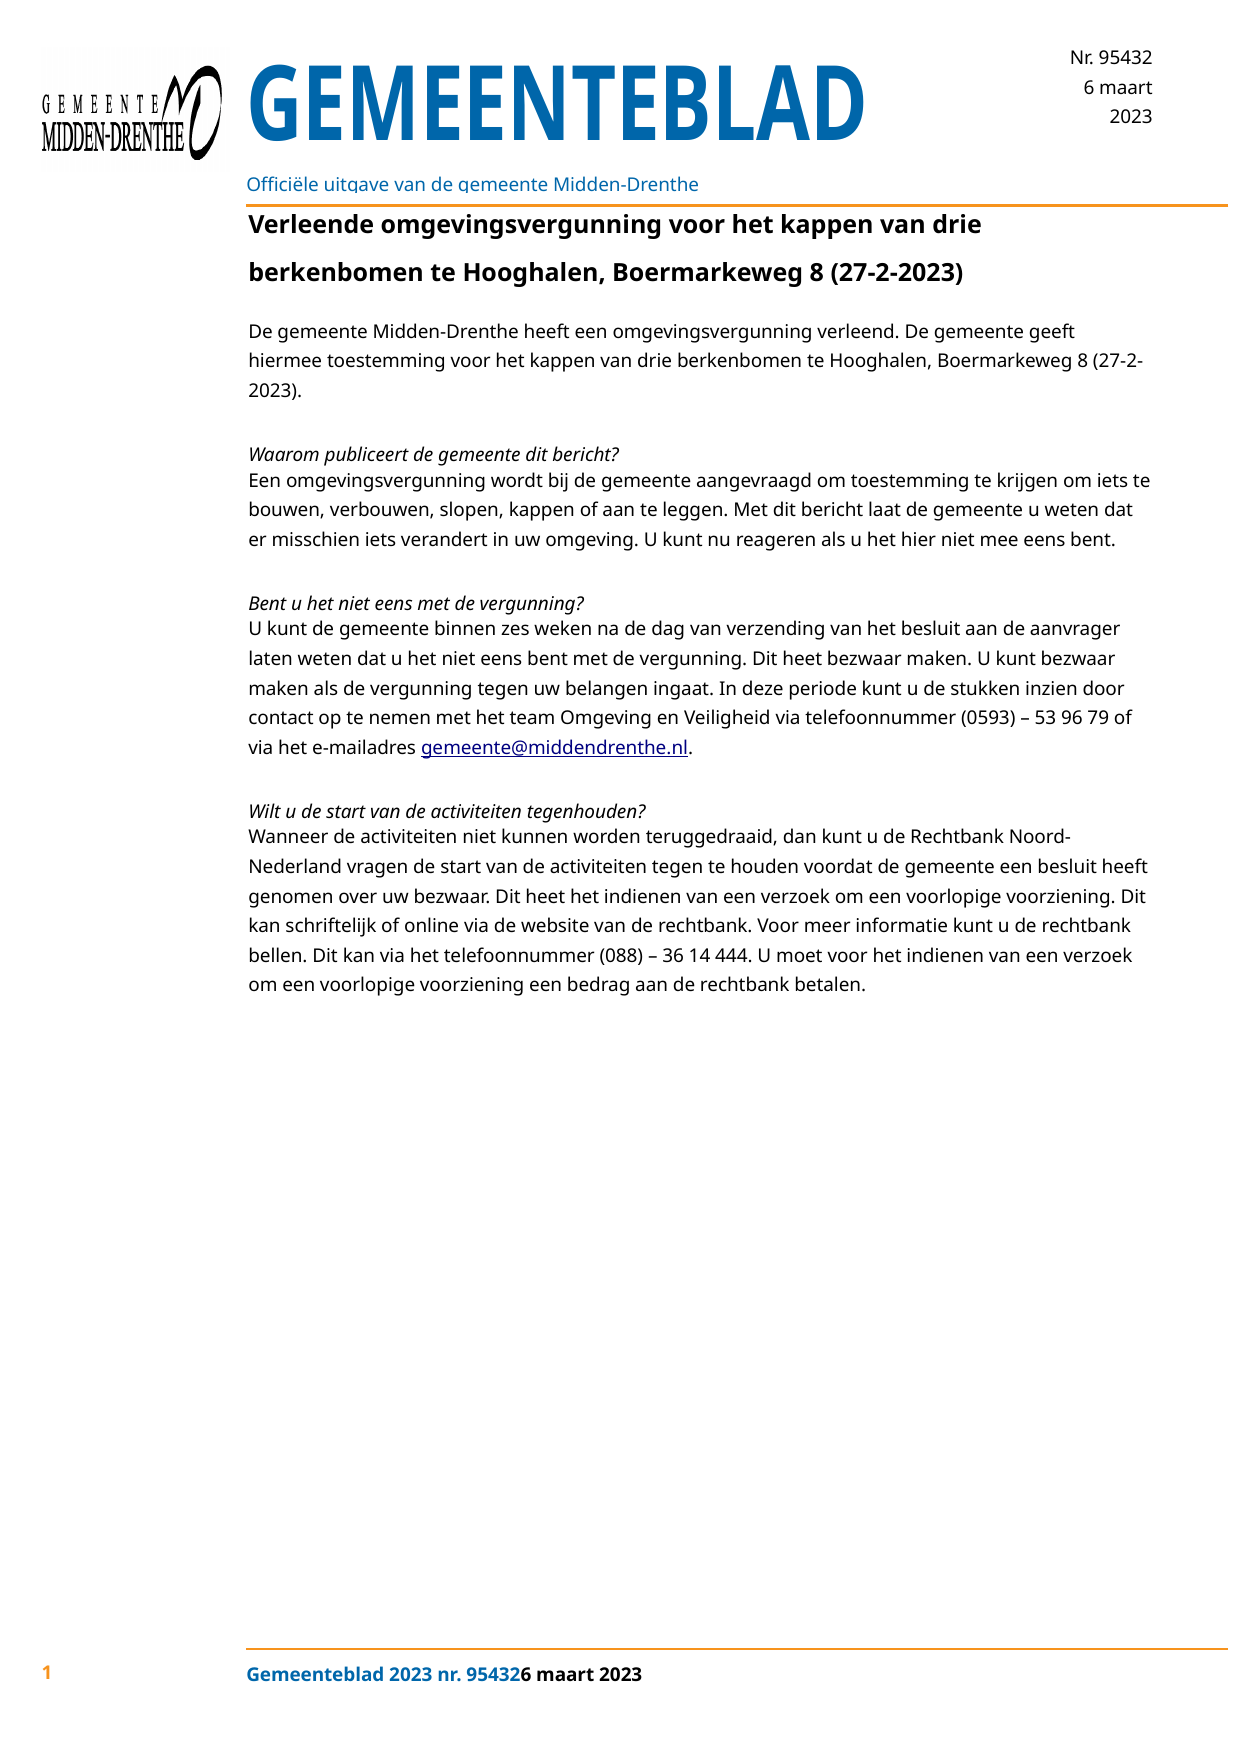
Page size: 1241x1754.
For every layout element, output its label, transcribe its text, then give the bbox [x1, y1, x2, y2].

text Waarom publiceert de gemeente dit bericht? [248, 441, 1152, 467]
picture [41, 47, 231, 172]
text U kunt de gemeente binnen zes weken na de dag van verzending van het besluit aan de aanvrager laten weten dat u het niet eens bent met de vergunning. Dit heet bezwaar maken. U kunt bezwaar maken als de vergunning tegen uw belangen ingaat. In deze periode kunt u de stukken inzien door contact op te nemen met het team Omgeving en Veiligheid via telefoonnummer (0593) – 53 96 79 of via het e-mailadres gemeente@middendrenthe.nl. [248, 616, 1152, 760]
text Verleende omgevingsvergunning voor het kappen van drie berkenbomen te Hooghalen, Boermarkeweg 8 (27-2-2023) [248, 207, 1152, 288]
text Wanneer de activiteiten niet kunnen worden teruggedraaid, dan kunt u de Rechtbank Noord-Nederland vragen de start van de activiteiten tegen te houden voordat de gemeente een besluit heeft genomen over uw bezwaar. Dit heet het indienen van een verzoek om een voorlopige voorziening. Dit kan schriftelijk of online via de website van de rechtbank. Voor meer informatie kunt u de rechtbank bellen. Dit kan via het telefoonnummer (088) – 36 14 444. U moet voor het indienen van een verzoek om een voorlopige voorziening een bedrag aan de rechtbank betalen. [248, 824, 1152, 997]
text Bent u het niet eens met de vergunning? [248, 590, 1152, 616]
text De gemeente Midden-Drenthe heeft een omgevingsvergunning verleend. De gemeente geeft hiermee toestemming voor het kappen van drie berkenbomen te Hooghalen, Boermarkeweg 8 (27-2-2023). [248, 318, 1152, 403]
text Wilt u de start van de activiteiten tegenhouden? [248, 798, 1152, 824]
text Een omgevingsvergunning wordt bij de gemeente aangevraagd om toestemming te krijgen om iets te bouwen, verbouwen, slopen, kappen of aan te leggen. Met dit bericht laat de gemeente u weten dat er misschien iets verandert in uw omgeving. U kunt nu reageren als u het hier niet mee eens bent. [248, 467, 1152, 552]
